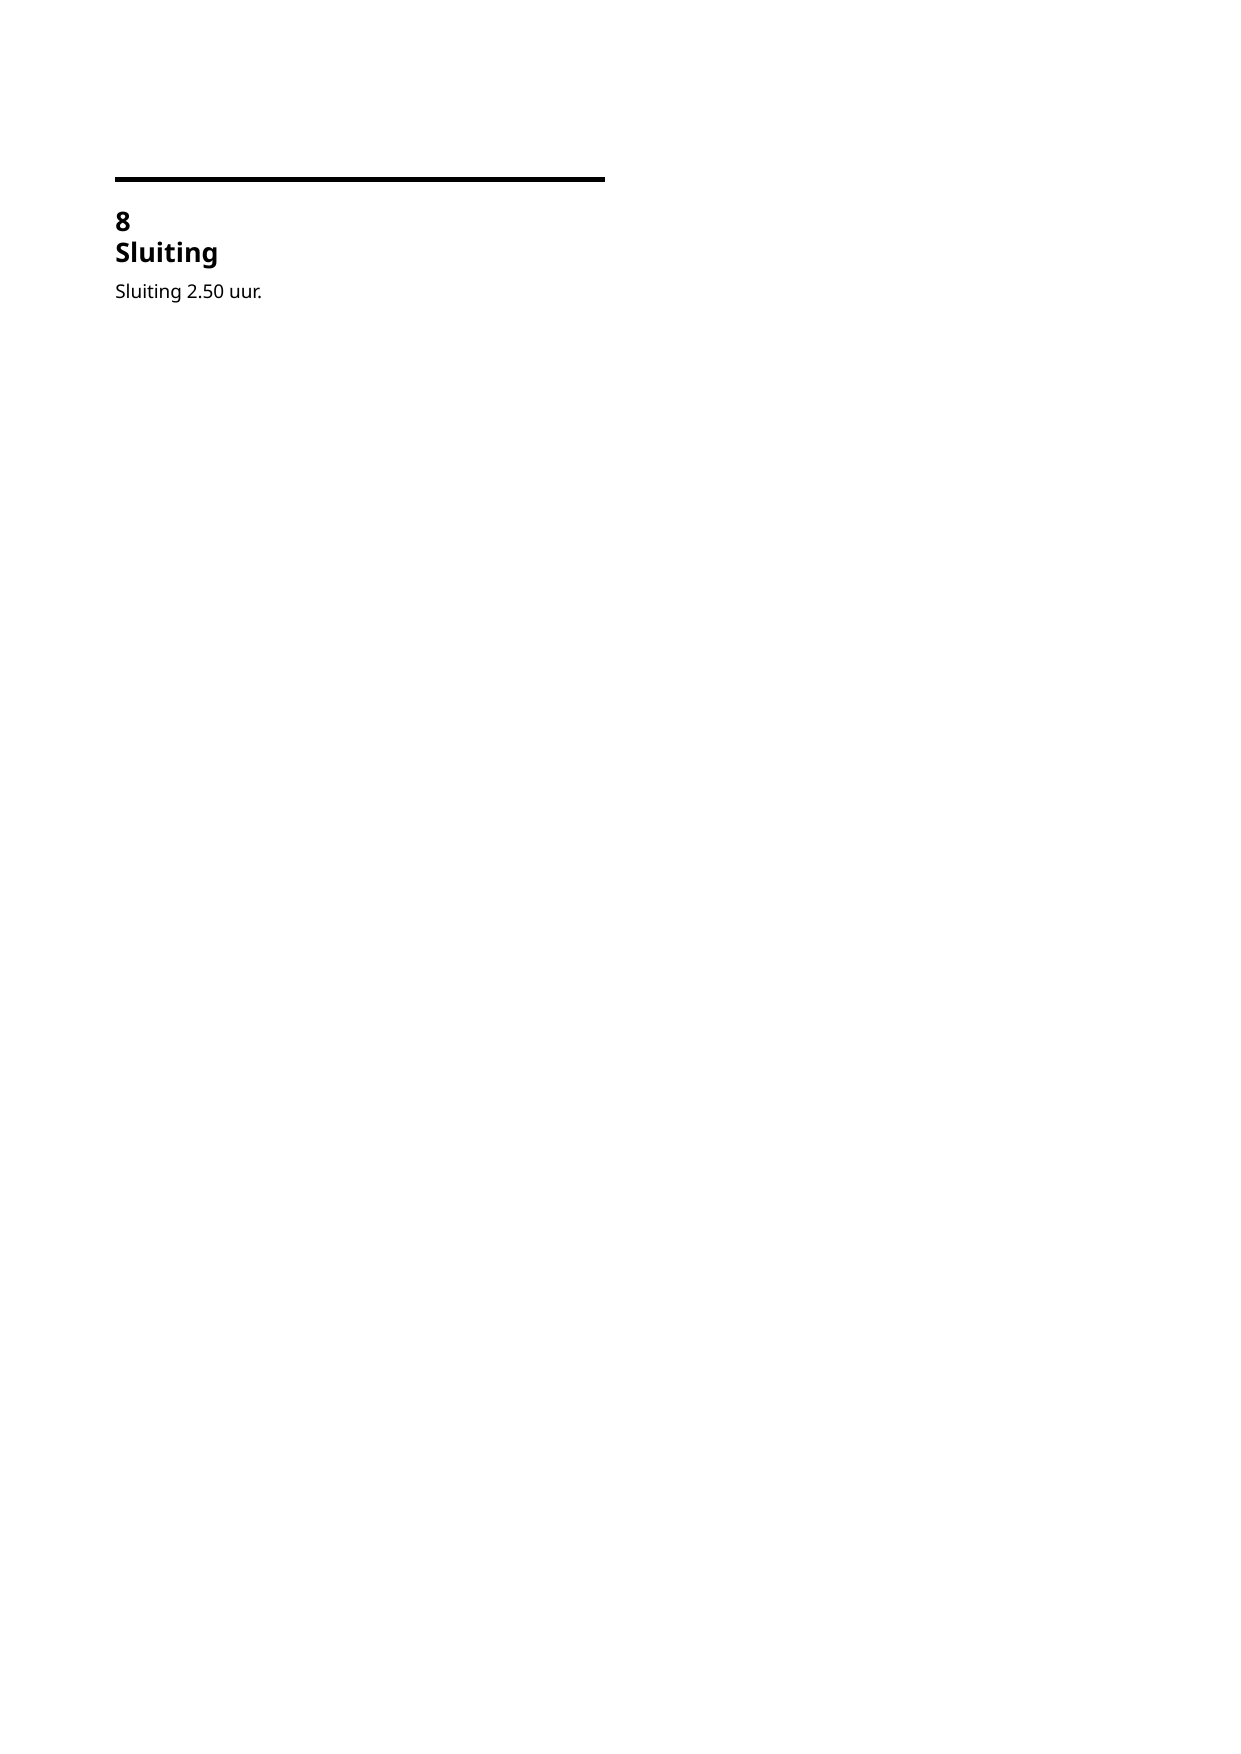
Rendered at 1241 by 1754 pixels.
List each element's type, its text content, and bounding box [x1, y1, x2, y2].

text Sluiting [115, 239, 605, 283]
text 8 [115, 203, 605, 239]
text Sluiting 2.50 uur. [115, 283, 605, 302]
